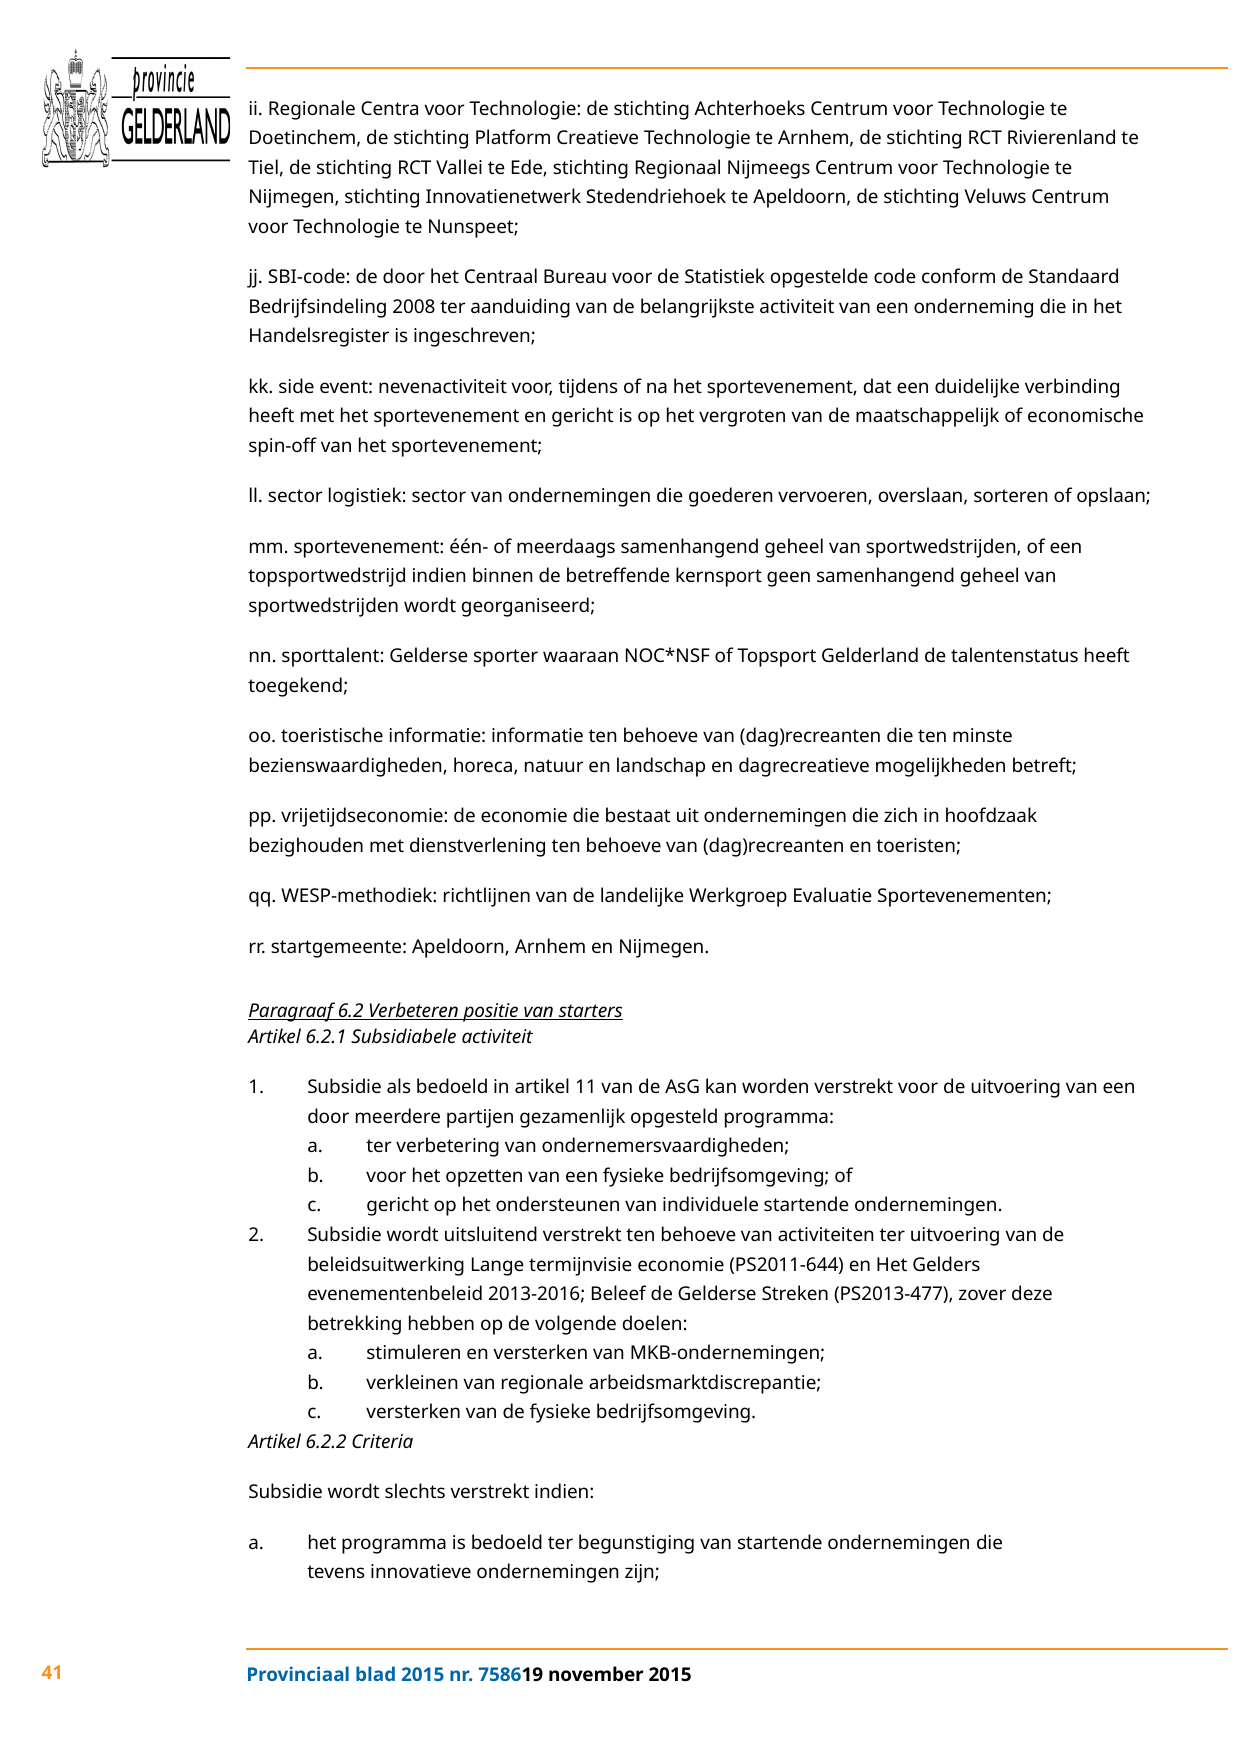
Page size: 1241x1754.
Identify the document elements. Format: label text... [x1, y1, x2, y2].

text Artikel 6.2.2 Criteria [248, 1428, 1152, 1454]
text nn. sporttalent: Gelderse sporter waaraan NOC*NSF of Topsport Gelderland de talentenstatus heeft toegekend; [248, 643, 1152, 698]
list stimuleren en versterken van MKB-ondernemingen; [307, 1339, 1152, 1365]
list gericht op het ondersteunen van individuele startende ondernemingen. [307, 1192, 1152, 1217]
text pp. vrijetijdseconomie: de economie die bestaat uit ondernemingen die zich in hoofdzaak bezighouden met dienstverlening ten behoeve van (dag)recreanten en toeristen; [248, 803, 1152, 858]
picture [41, 47, 231, 172]
text kk. side event: nevenactiviteit voor, tijdens of na het sportevenement, dat een duidelijke verbinding heeft met het sportevenement en gericht is op het vergroten van de maatschappelijk of economische spin-off van het sportevenement; [248, 373, 1152, 458]
list versterken van de fysieke bedrijfsomgeving. [307, 1399, 1152, 1424]
list Subsidie wordt uitsluitend verstrekt ten behoeve van activiteiten ter uitvoering van de beleidsuitwerking Lange termijnvisie economie (PS2011-644) en Het Gelders evenementenbeleid 2013-2016; Beleef de Gelderse Streken (PS2013-477), zover deze betrekking hebben op de volgende doelen: [248, 1221, 1152, 1336]
text ii. Regionale Centra voor Technologie: de stichting Achterhoeks Centrum voor Technologie te Doetinchem, de stichting Platform Creatieve Technologie te Arnhem, de stichting RCT Rivierenland te Tiel, de stichting RCT Vallei te Ede, stichting Regionaal Nijmeegs Centrum voor Technologie te Nijmegen, stichting Innovatienetwerk Stedendriehoek te Apeldoorn, de stichting Veluws Centrum voor Technologie te Nunspeet; [248, 95, 1152, 239]
text Subsidie wordt slechts verstrekt indien: [248, 1479, 1152, 1504]
list voor het opzetten van een fysieke bedrijfsomgeving; of [307, 1162, 1152, 1188]
list Subsidie als bedoeld in artikel 11 van de AsG kan worden verstrekt voor de uitvoering van een door meerdere partijen gezamenlijk opgesteld programma: [248, 1073, 1152, 1128]
list het programma is bedoeld ter begunstiging van startende ondernemingen die tevens innovatieve ondernemingen zijn; [248, 1529, 1152, 1584]
text oo. toeristische informatie: informatie ten behoeve van (dag)recreanten die ten minste bezienswaardigheden, horeca, natuur en landschap en dagrecreatieve mogelijkheden betreft; [248, 723, 1152, 778]
text ll. sector logistiek: sector van ondernemingen die goederen vervoeren, overslaan, sorteren of opslaan; [248, 483, 1152, 508]
text rr. startgemeente: Apeldoorn, Arnhem en Nijmegen. [248, 933, 1152, 959]
list verkleinen van regionale arbeidsmarktdiscrepantie; [307, 1369, 1152, 1395]
text jj. SBI-code: de door het Centraal Bureau voor de Statistiek opgestelde code conform de Standaard Bedrijfsindeling 2008 ter aanduiding van de belangrijkste activiteit van een onderneming die in het Handelsregister is ingeschreven; [248, 263, 1152, 348]
text Artikel 6.2.1 Subsidiabele activiteit [248, 1023, 1152, 1048]
text mm. sportevenement: één- of meerdaags samenhangend geheel van sportwedstrijden, of een topsportwedstrijd indien binnen de betreffende kernsport geen samenhangend geheel van sportwedstrijden wordt georganiseerd; [248, 533, 1152, 618]
text qq. WESP-methodiek: richtlijnen van de landelijke Werkgroep Evaluatie Sportevenementen; [248, 883, 1152, 908]
text Paragraaf 6.2 Verbeteren positie van starters [248, 997, 1152, 1023]
list ter verbetering van ondernemersvaardigheden; [307, 1132, 1152, 1158]
